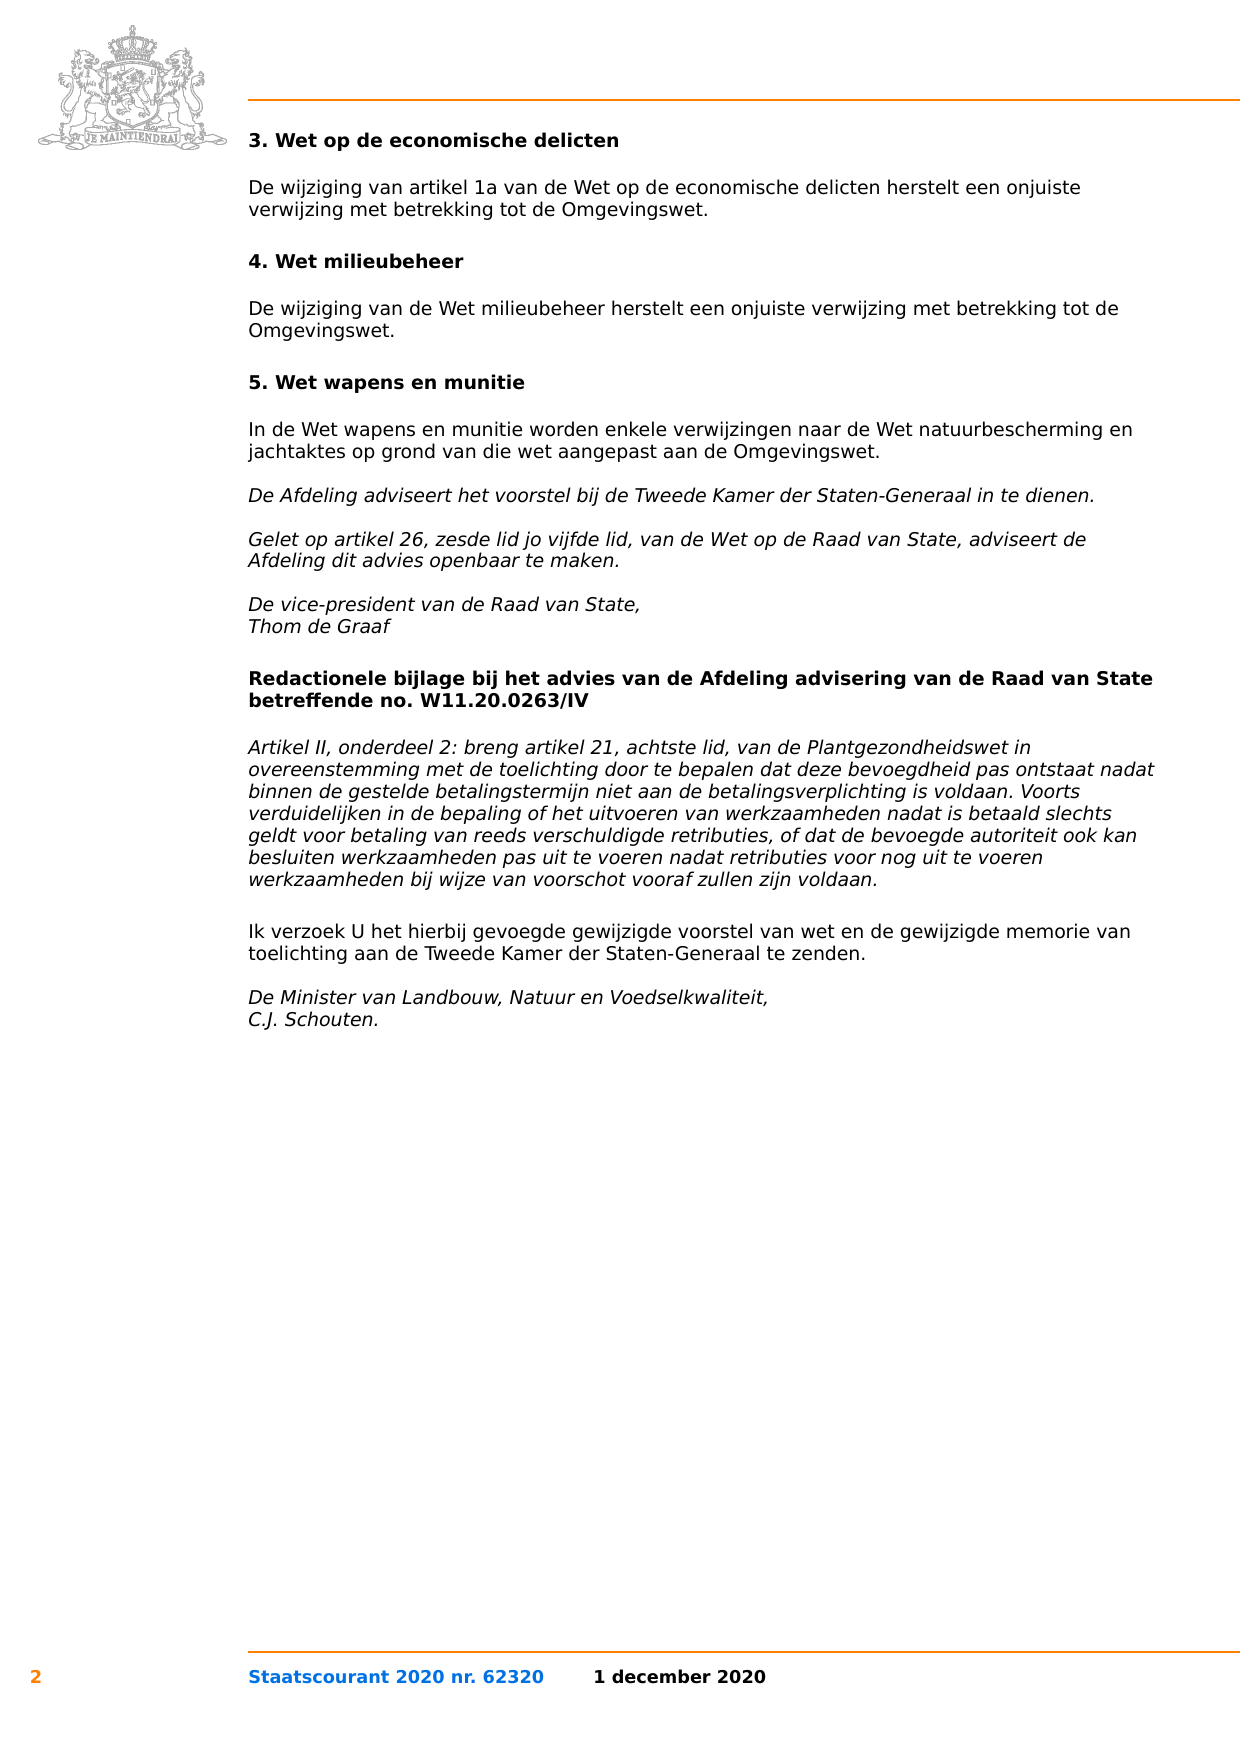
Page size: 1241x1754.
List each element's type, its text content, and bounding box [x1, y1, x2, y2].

text De wijziging van de Wet milieubeheer herstelt een onjuiste verwijzing met betrekking tot de Omgevingswet. [248, 298, 1163, 342]
text In de Wet wapens en munitie worden enkele verwijzingen naar de Wet natuurbescherming en jachtaktes op grond van die wet aangepast aan de Omgevingswet. [248, 419, 1163, 463]
text Ik verzoek U het hierbij gevoegde gewijzigde voorstel van wet en de gewijzigde memorie van toelichting aan de Tweede Kamer der Staten-Generaal te zenden. [248, 921, 1163, 965]
subtitle 3. Wet op de economische delicten [248, 130, 1163, 152]
picture [38, 25, 227, 150]
text De vice-president van de Raad van State, [248, 594, 1163, 616]
text De Afdeling adviseert het voorstel bij de Tweede Kamer der Staten-Generaal in te dienen. [248, 484, 1163, 507]
text Artikel II, onderdeel 2: breng artikel 21, achtste lid, van de Plantgezondheidswet in overeenstemming met de toelichting door te bepalen dat deze bevoegdheid pas ontstaat nadat binnen de gestelde betalingstermijn niet aan de betalingsverplichting is voldaan. Voorts verduidelijken in de bepaling of het uitvoeren van werkzaamheden nadat is betaald slechts geldt voor betaling van reeds verschuldigde retributies, of dat de bevoegde autoriteit ook kan besluiten werkzaamheden pas uit te voeren nadat retributies voor nog uit te voeren werkzaamheden bij wijze van voorschot vooraf zullen zijn voldaan. [248, 737, 1163, 891]
text De Minister van Landbouw, Natuur en Voedselkwaliteit, C.J. Schouten. [248, 987, 1163, 1031]
text De wijziging van artikel 1a van de Wet op de economische delicten herstelt een onjuiste verwijzing met betrekking tot de Omgevingswet. [248, 177, 1163, 221]
subtitle Redactionele bijlage bij het advies van de Afdeling advisering van de Raad van State betreffende no. W11.20.0263/IV [248, 668, 1163, 712]
text Thom de Graaf [248, 616, 1163, 638]
subtitle 5. Wet wapens en munitie [248, 372, 1163, 394]
subtitle 4. Wet milieubeheer [248, 251, 1163, 273]
text Gelet op artikel 26, zesde lid jo vijfde lid, van de Wet op de Raad van State, adviseert de Afdeling dit advies openbaar te maken. [248, 528, 1163, 572]
